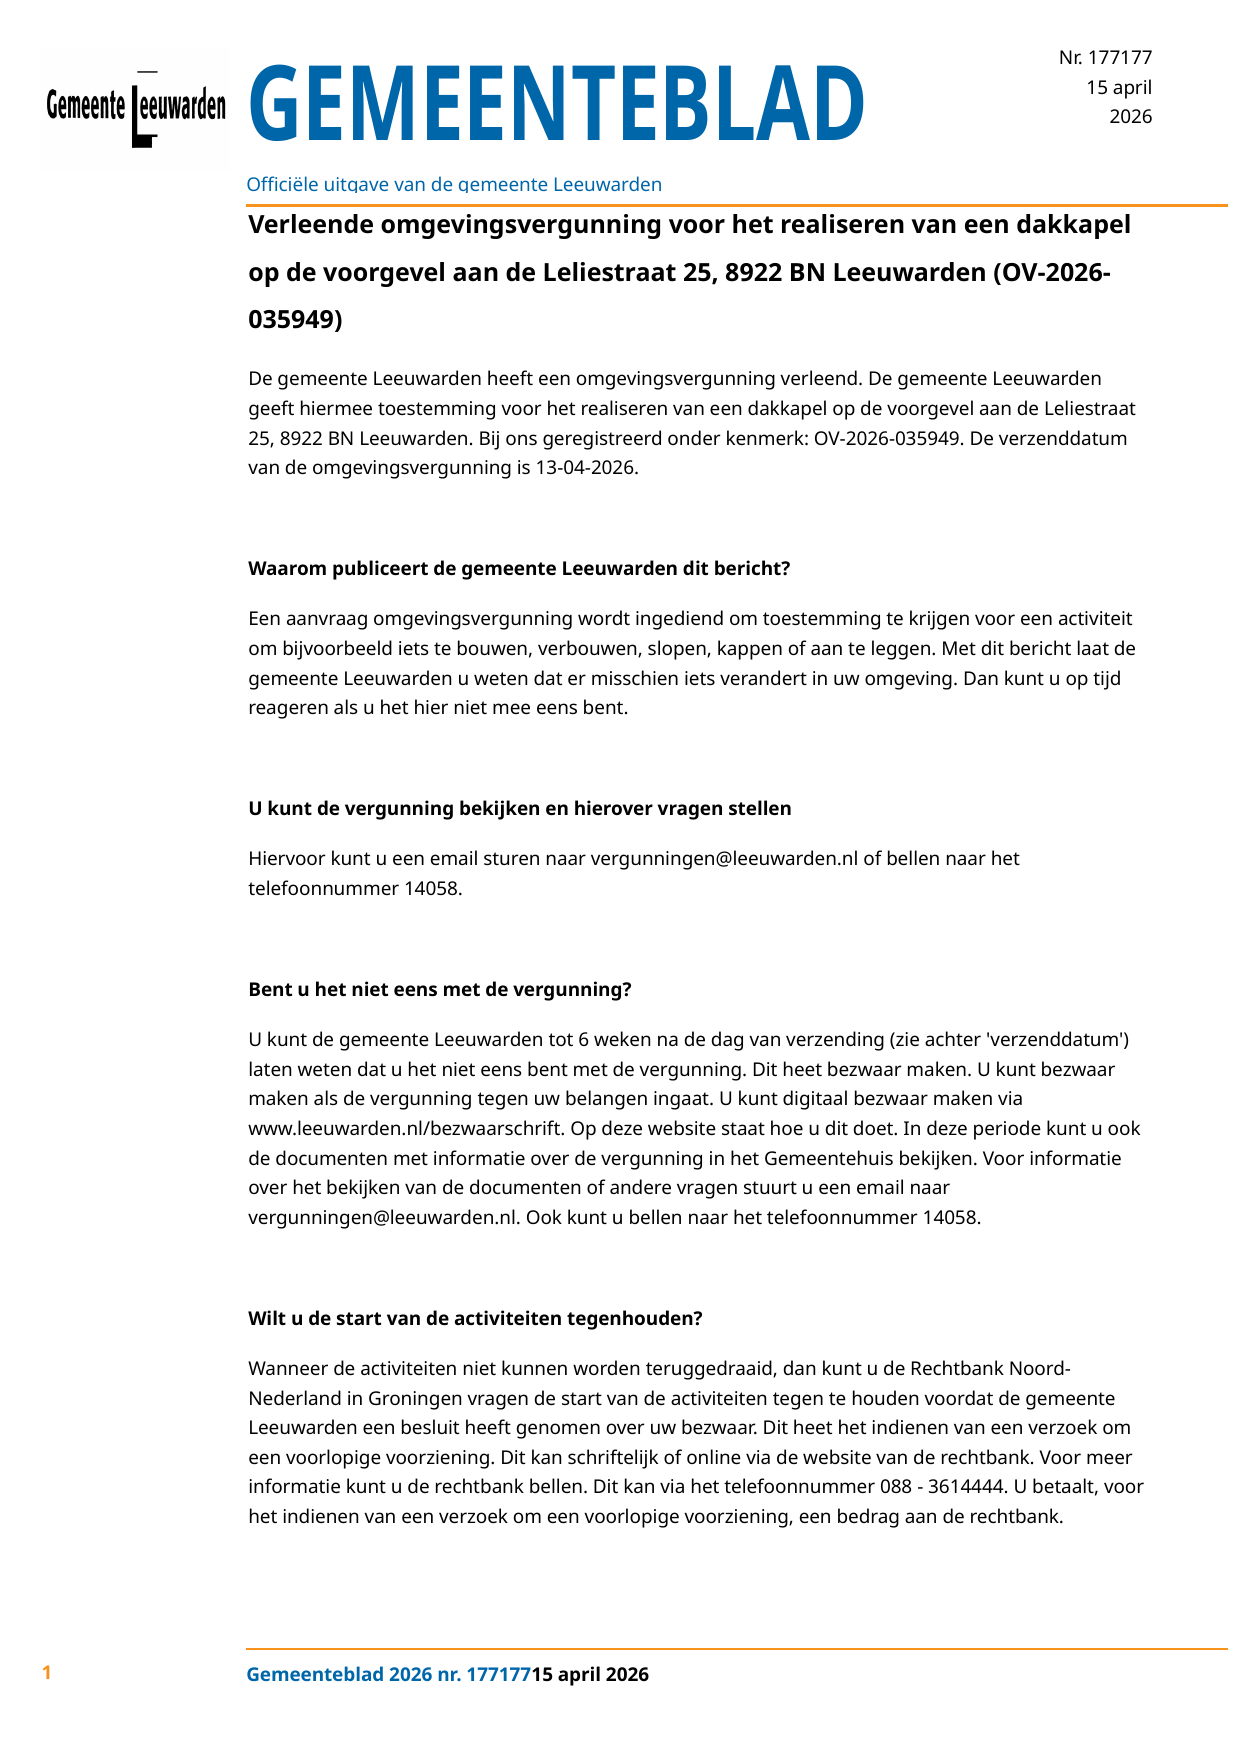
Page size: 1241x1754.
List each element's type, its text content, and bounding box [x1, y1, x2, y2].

text U kunt de vergunning bekijken en hierover vragen stellen [248, 795, 1152, 821]
text Verleende omgevingsvergunning voor het realiseren van een dakkapel op de voorgevel aan de Leliestraat 25, 8922 BN Leeuwarden (OV-2026-035949) [248, 207, 1152, 336]
text Wilt u de start van de activiteiten tegenhouden? [248, 1305, 1152, 1330]
text Bent u het niet eens met de vergunning? [248, 976, 1152, 1002]
text U kunt de gemeente Leeuwarden tot 6 weken na de dag van verzending (zie achter 'verzenddatum') laten weten dat u het niet eens bent met de vergunning. Dit heet bezwaar maken. U kunt bezwaar maken als de vergunning tegen uw belangen ingaat. U kunt digitaal bezwaar maken via www.leeuwarden.nl/bezwaarschrift. Op deze website staat hoe u dit doet. In deze periode kunt u ook de documenten met informatie over de vergunning in het Gemeentehuis bekijken. Voor informatie over het bekijken van de documenten of andere vragen stuurt u een email naar vergunningen@leeuwarden.nl. Ook kunt u bellen naar het telefoonnummer 14058. [248, 1026, 1152, 1229]
picture [41, 47, 231, 172]
text Waarom publiceert de gemeente Leeuwarden dit bericht? [248, 555, 1152, 581]
text Hiervoor kunt u een email sturen naar vergunningen@leeuwarden.nl of bellen naar het telefoonnummer 14058. [248, 846, 1152, 901]
text Wanneer de activiteiten niet kunnen worden teruggedraaid, dan kunt u de Rechtbank Noord-Nederland in Groningen vragen de start van de activiteiten tegen te houden voordat de gemeente Leeuwarden een besluit heeft genomen over uw bezwaar. Dit heet het indienen van een verzoek om een voorlopige voorziening. Dit kan schriftelijk of online via de website van de rechtbank. Voor meer informatie kunt u de rechtbank bellen. Dit kan via het telefoonnummer 088 - 3614444. U betaalt, voor het indienen van een verzoek om een voorlopige voorziening, een bedrag aan de rechtbank. [248, 1355, 1152, 1529]
text De gemeente Leeuwarden heeft een omgevingsvergunning verleend. De gemeente Leeuwarden geeft hiermee toestemming voor het realiseren van een dakkapel op de voorgevel aan de Leliestraat 25, 8922 BN Leeuwarden. Bij ons geregistreerd onder kenmerk: OV-2026-035949. De verzenddatum van de omgevingsvergunning is 13-04-2026. [248, 366, 1152, 480]
text Een aanvraag omgevingsvergunning wordt ingediend om toestemming te krijgen voor een activiteit om bijvoorbeeld iets te bouwen, verbouwen, slopen, kappen of aan te leggen. Met dit bericht laat de gemeente Leeuwarden u weten dat er misschien iets verandert in uw omgeving. Dan kunt u op tijd reageren als u het hier niet mee eens bent. [248, 606, 1152, 720]
